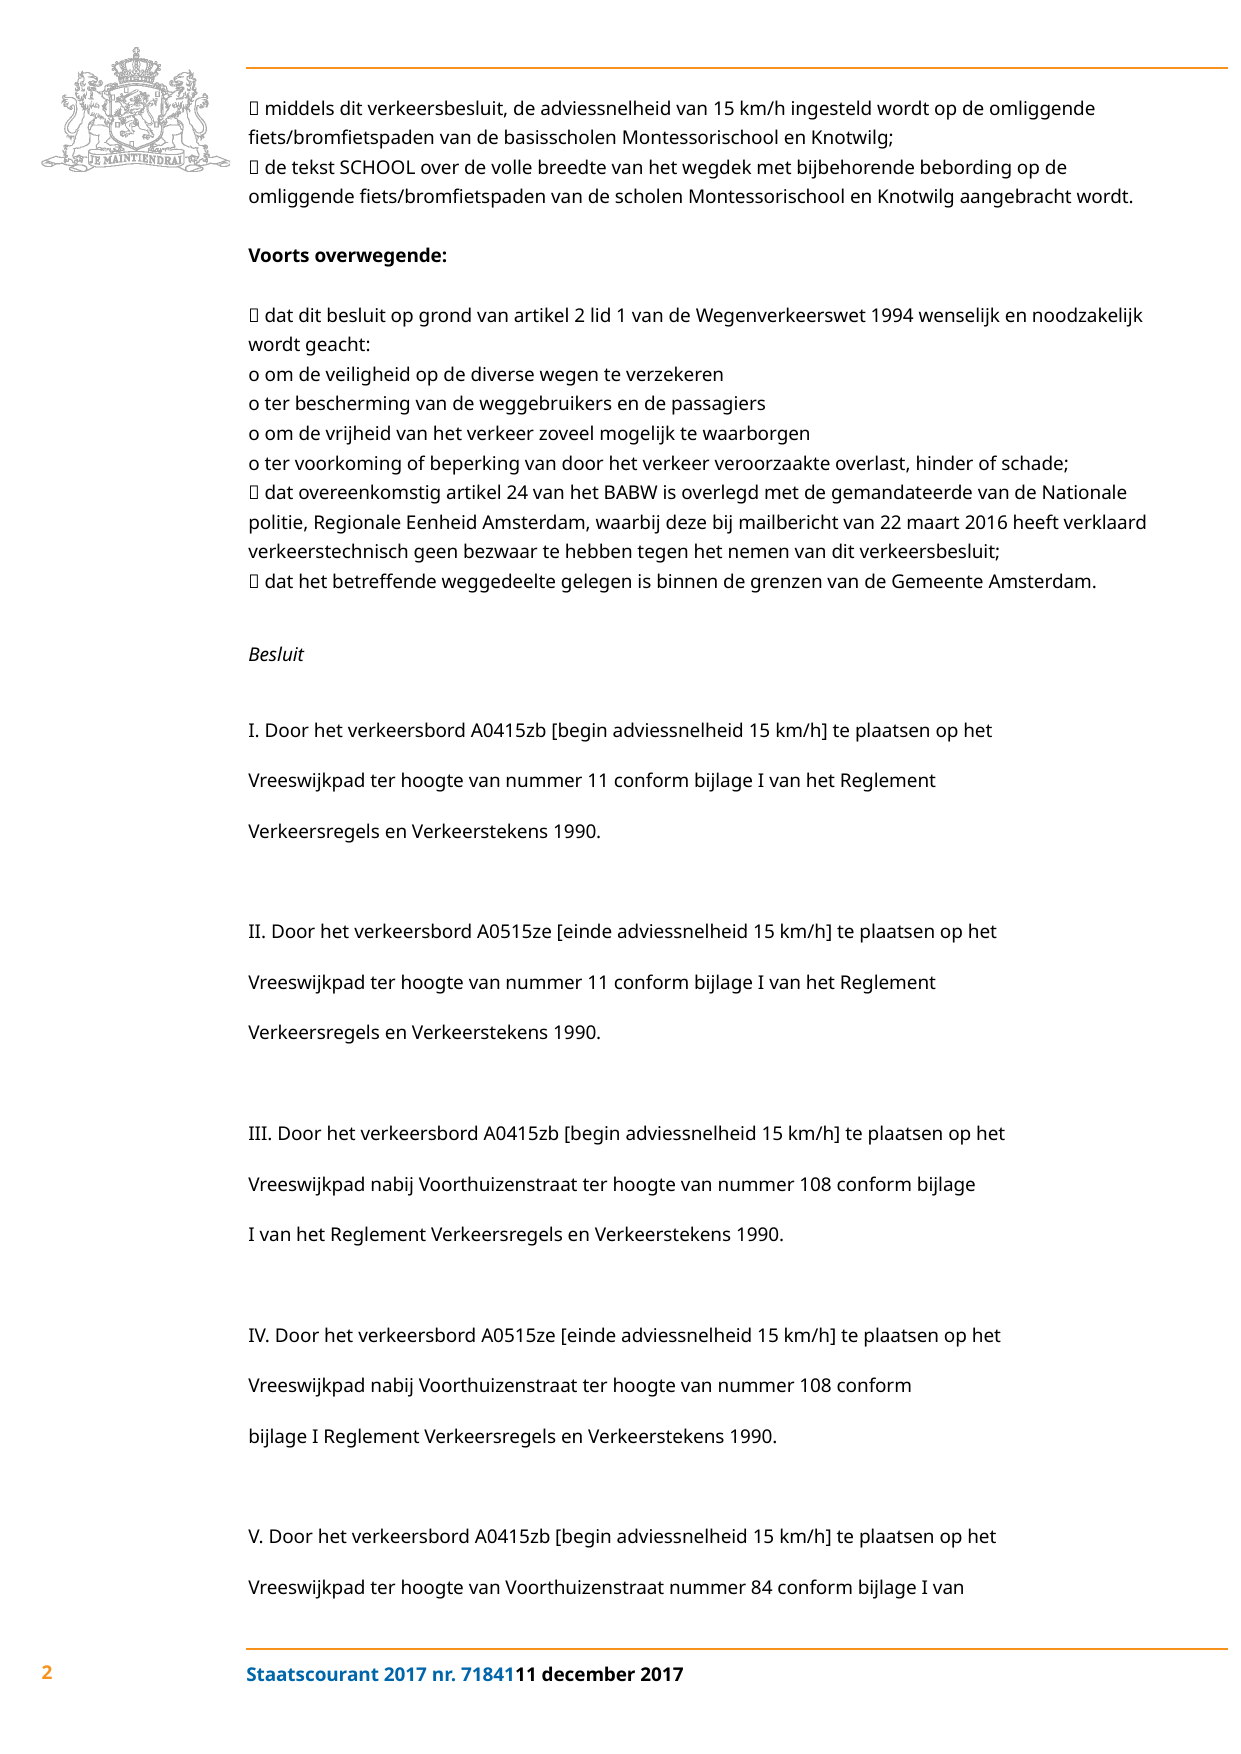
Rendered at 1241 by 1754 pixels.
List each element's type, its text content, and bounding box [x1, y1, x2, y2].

text Vreeswijkpad ter hoogte van nummer 11 conform bijlage I van het Reglement [248, 969, 1152, 995]
text Vreeswijkpad ter hoogte van nummer 11 conform bijlage I van het Reglement [248, 767, 1152, 793]
text o om de veiligheid op de diverse wegen te verzekeren [248, 361, 1152, 387]
text Verkeersregels en Verkeerstekens 1990. [248, 818, 1152, 843]
text  dat dit besluit op grond van artikel 2 lid 1 van de Wegenverkeerswet 1994 wenselijk en noodzakelijk wordt geacht: [248, 302, 1152, 357]
text IV. Door het verkeersbord A0515ze [einde adviessnelheid 15 km/h] te plaatsen op het [248, 1322, 1152, 1348]
text  dat het betreffende weggedeelte gelegen is binnen de grenzen van de Gemeente Amsterdam. [248, 568, 1152, 594]
text bijlage I Reglement Verkeersregels en Verkeerstekens 1990. [248, 1423, 1152, 1448]
text II. Door het verkeersbord A0515ze [einde adviessnelheid 15 km/h] te plaatsen op het [248, 919, 1152, 944]
text o ter bescherming van de weggebruikers en de passagiers [248, 391, 1152, 416]
text  de tekst SCHOOL over de volle breedte van het wegdek met bijbehorende bebording op de omliggende fiets/bromfietspaden van de scholen Montessorischool en Knotwilg aangebracht wordt. [248, 154, 1152, 209]
text Voorts overwegende: [248, 243, 1152, 268]
text o ter voorkoming of beperking van door het verkeer veroorzaakte overlast, hinder of schade; [248, 450, 1152, 476]
text Verkeersregels en Verkeerstekens 1990. [248, 1019, 1152, 1045]
text V. Door het verkeersbord A0415zb [begin adviessnelheid 15 km/h] te plaatsen op het [248, 1524, 1152, 1549]
text  dat overeenkomstig artikel 24 van het BABW is overlegd met de gemandateerde van de Nationale politie, Regionale Eenheid Amsterdam, waarbij deze bij mailbericht van 22 maart 2016 heeft verklaard verkeerstechnisch geen bezwaar te hebben tegen het nemen van dit verkeersbesluit; [248, 479, 1152, 564]
text o om de vrijheid van het verkeer zoveel mogelijk te waarborgen [248, 420, 1152, 446]
text I van het Reglement Verkeersregels en Verkeerstekens 1990. [248, 1221, 1152, 1247]
text Vreeswijkpad ter hoogte van Voorthuizenstraat nummer 84 conform bijlage I van [248, 1574, 1152, 1600]
text Vreeswijkpad nabij Voorthuizenstraat ter hoogte van nummer 108 conform [248, 1372, 1152, 1398]
text Besluit [248, 641, 1152, 667]
text III. Door het verkeersbord A0415zb [begin adviessnelheid 15 km/h] te plaatsen op het [248, 1120, 1152, 1146]
text  middels dit verkeersbesluit, de adviessnelheid van 15 km/h ingesteld wordt op de omliggende fiets/bromfietspaden van de basisscholen Montessorischool en Knotwilg; [248, 95, 1152, 150]
text I. Door het verkeersbord A0415zb [begin adviessnelheid 15 km/h] te plaatsen op het [248, 717, 1152, 743]
text Vreeswijkpad nabij Voorthuizenstraat ter hoogte van nummer 108 conform bijlage [248, 1171, 1152, 1196]
picture [41, 47, 231, 172]
